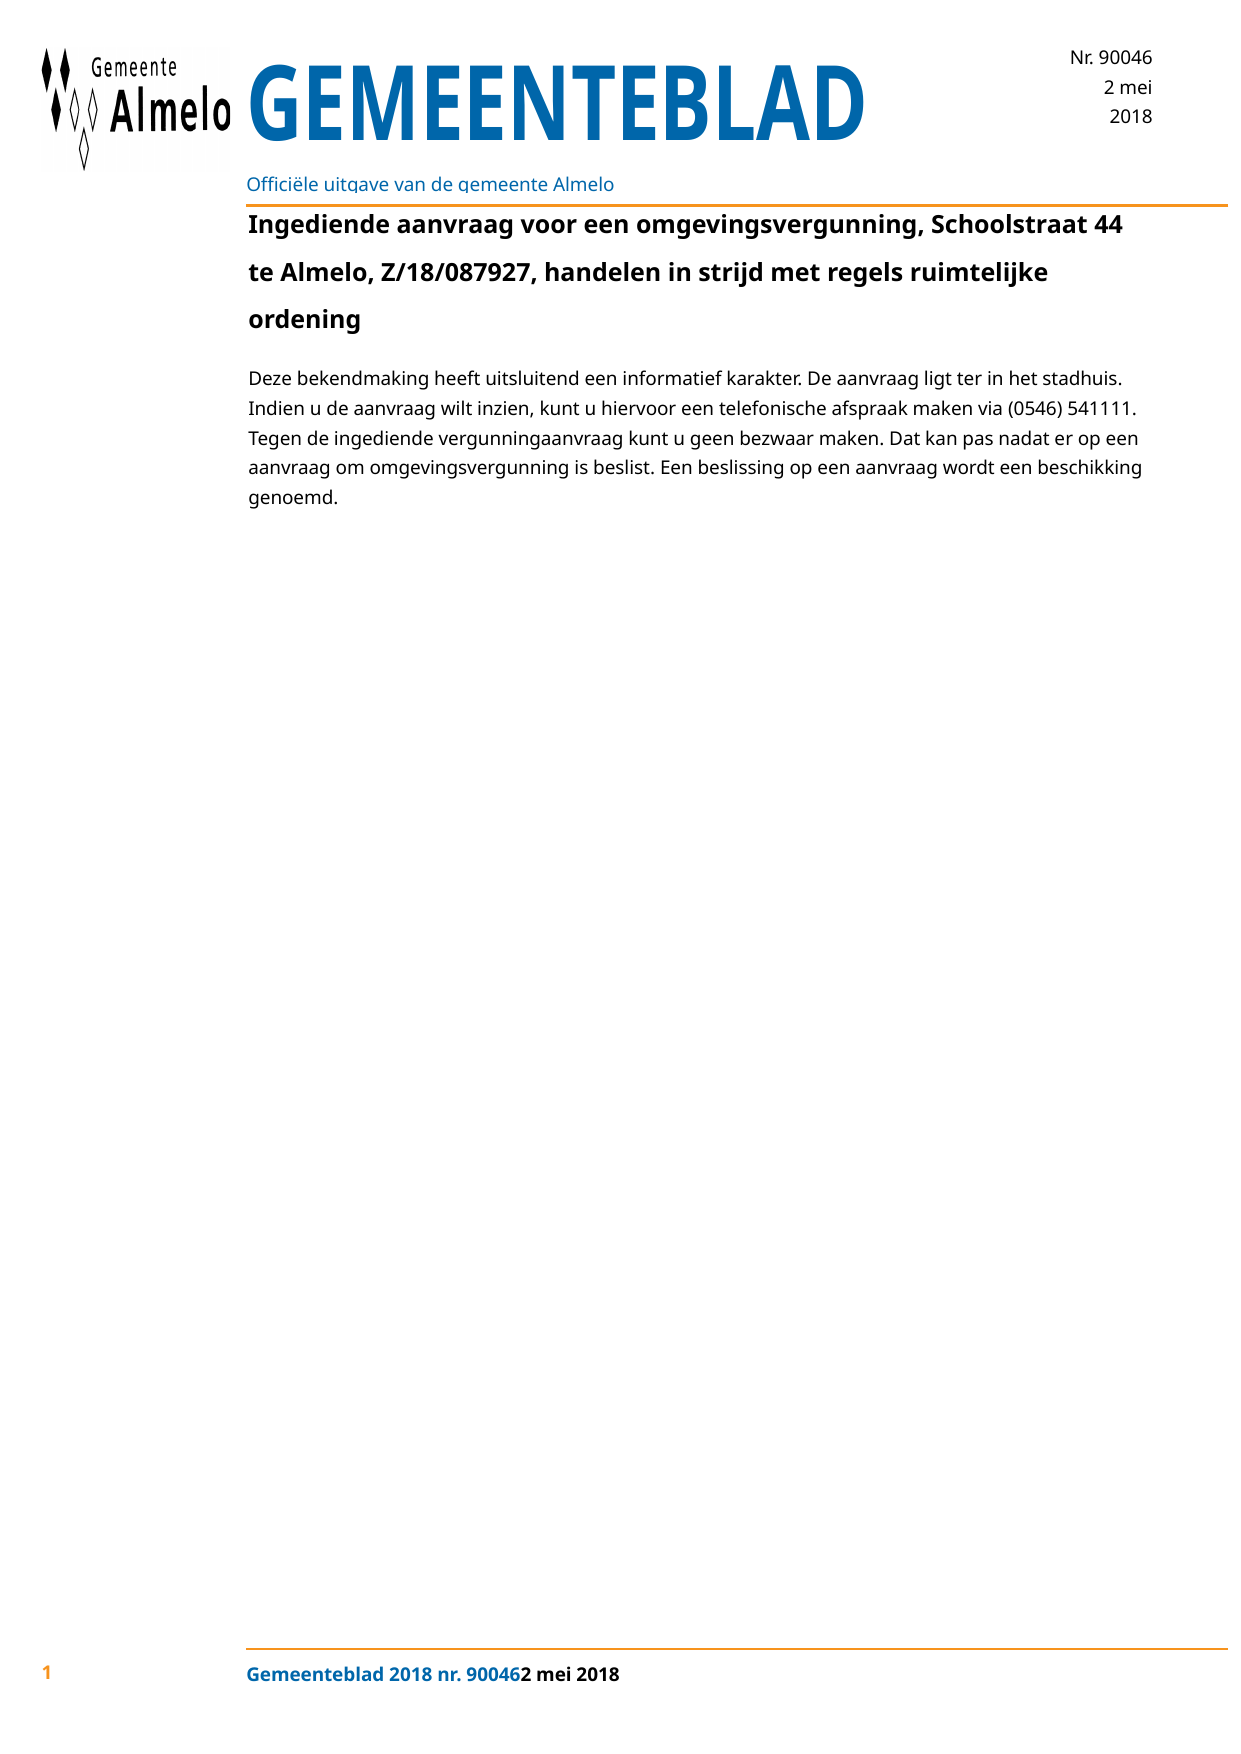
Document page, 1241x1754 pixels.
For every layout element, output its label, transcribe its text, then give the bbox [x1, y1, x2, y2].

text Deze bekendmaking heeft uitsluitend een informatief karakter. De aanvraag ligt ter in het stadhuis. Indien u de aanvraag wilt inzien, kunt u hiervoor een telefonische afspraak maken via (0546) 541111. Tegen de ingediende vergunningaanvraag kunt u geen bezwaar maken. Dat kan pas nadat er op een aanvraag om omgevingsvergunning is beslist. Een beslissing op een aanvraag wordt een beschikking genoemd. [248, 366, 1152, 509]
text Ingediende aanvraag voor een omgevingsvergunning, Schoolstraat 44 te Almelo, Z/18/087927, handelen in strijd met regels ruimtelijke ordening [248, 207, 1152, 336]
picture [41, 47, 231, 172]
